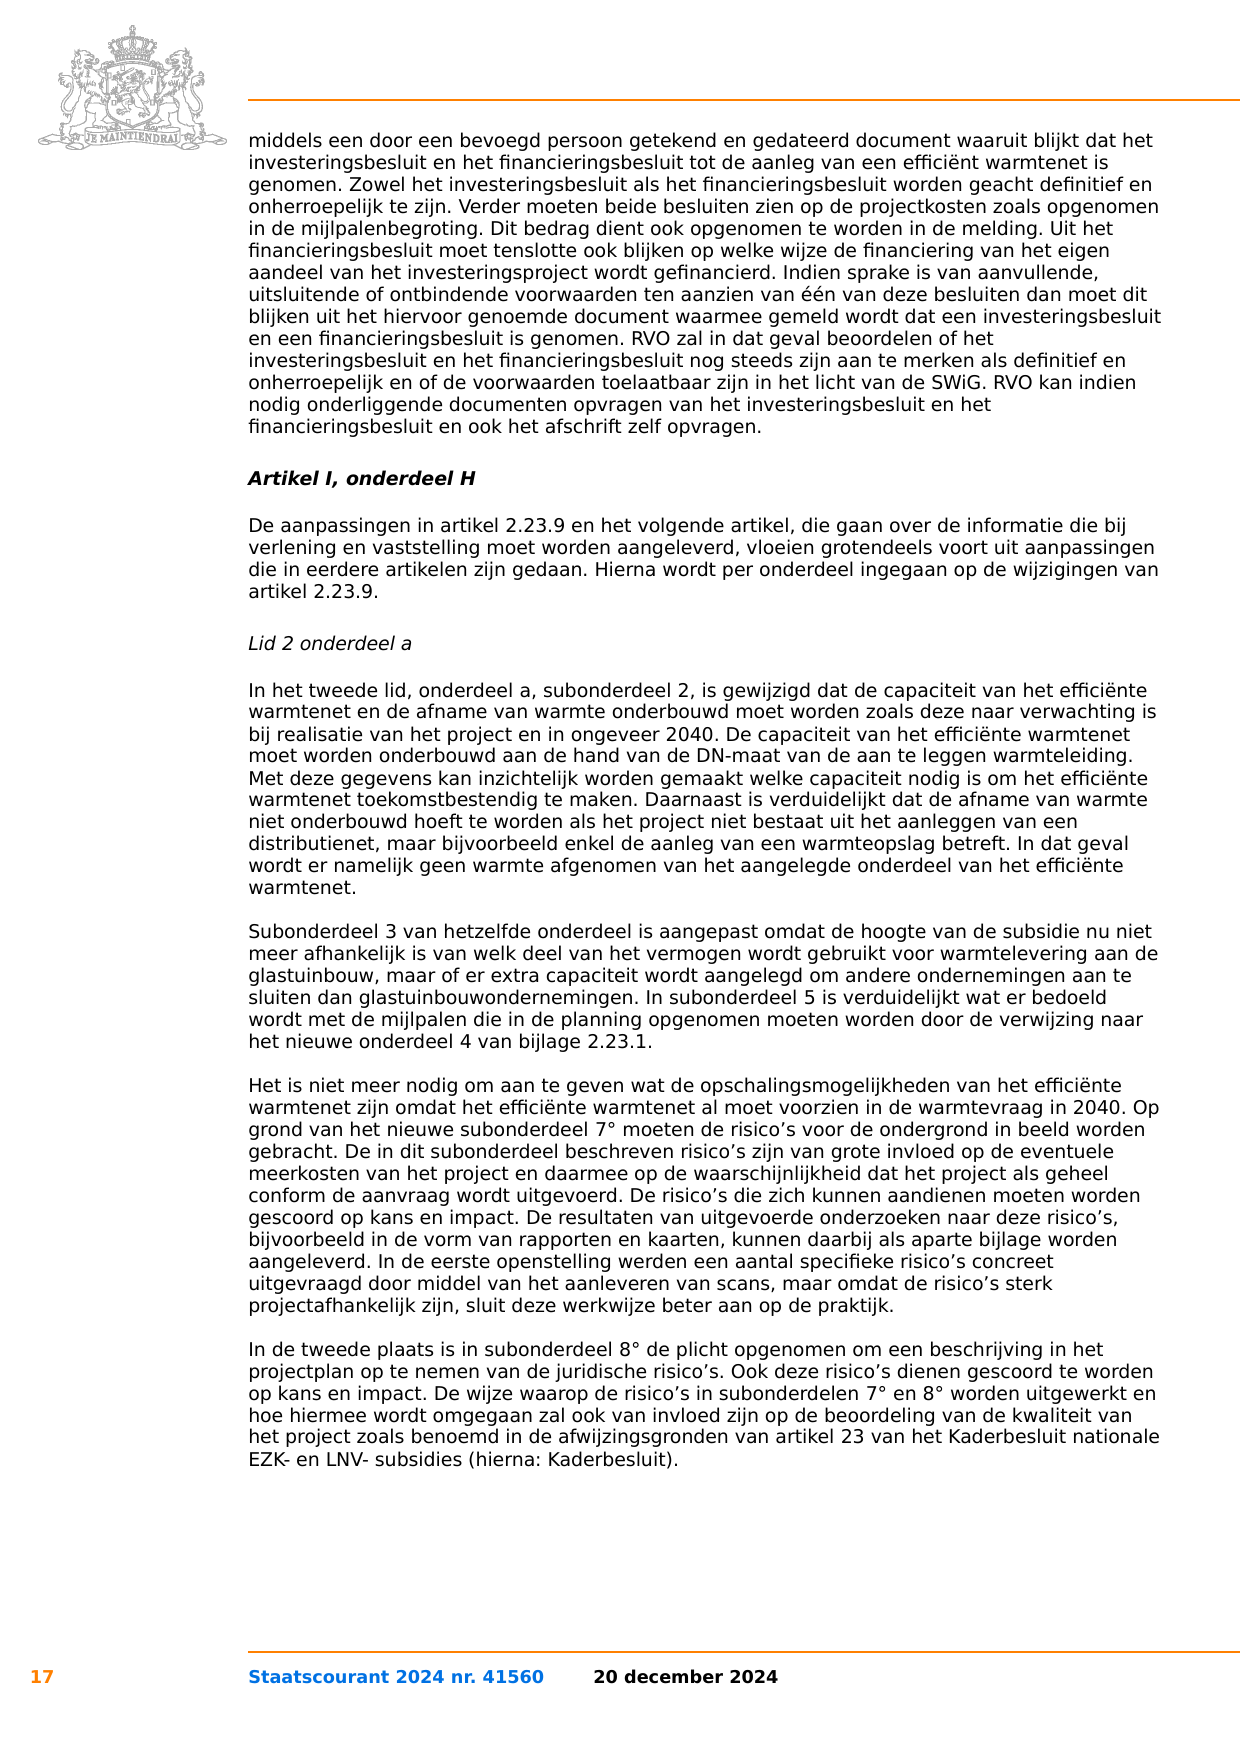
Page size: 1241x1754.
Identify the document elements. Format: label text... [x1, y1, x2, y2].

text Het is niet meer nodig om aan te geven wat de opschalingsmogelijkheden van het efficiënte warmtenet zijn omdat het efficiënte warmtenet al moet voorzien in de warmtevraag in 2040. Op grond van het nieuwe subonderdeel 7° moeten de risico’s voor de ondergrond in beeld worden gebracht. De in dit subonderdeel beschreven risico’s zijn van grote invloed op de eventuele meerkosten van het project en daarmee op de waarschijnlijkheid dat het project als geheel conform de aanvraag wordt uitgevoerd. De risico’s die zich kunnen aandienen moeten worden gescoord op kans en impact. De resultaten van uitgevoerde onderzoeken naar deze risico’s, bijvoorbeeld in de vorm van rapporten en kaarten, kunnen daarbij als aparte bijlage worden aangeleverd. In de eerste openstelling werden een aantal specifieke risico’s concreet uitgevraagd door middel van het aanleveren van scans, maar omdat de risico’s sterk projectafhankelijk zijn, sluit deze werkwijze beter aan op de praktijk. [248, 1075, 1163, 1317]
text In het tweede lid, onderdeel a, subonderdeel 2, is gewijzigd dat de capaciteit van het efficiënte warmtenet en de afname van warmte onderbouwd moet worden zoals deze naar verwachting is bij realisatie van het project en in ongeveer 2040. De capaciteit van het efficiënte warmtenet moet worden onderbouwd aan de hand van de DN-maat van de aan te leggen warmteleiding. Met deze gegevens kan inzichtelijk worden gemaakt welke capaciteit nodig is om het efficiënte warmtenet toekomstbestendig te maken. Daarnaast is verduidelijkt dat de afname van warmte niet onderbouwd hoeft te worden als het project niet bestaat uit het aanleggen van een distributienet, maar bijvoorbeeld enkel de aanleg van een warmteopslag betreft. In dat geval wordt er namelijk geen warmte afgenomen van het aangelegde onderdeel van het efficiënte warmtenet. [248, 679, 1163, 899]
text De aanpassingen in artikel 2.23.9 en het volgende artikel, die gaan over de informatie die bij verlening en vaststelling moet worden aangeleverd, vloeien grotendeels voort uit aanpassingen die in eerdere artikelen zijn gedaan. Hierna wordt per onderdeel ingegaan op de wijzigingen van artikel 2.23.9. [248, 514, 1163, 602]
text middels een door een bevoegd persoon getekend en gedateerd document waaruit blijkt dat het investeringsbesluit en het financieringsbesluit tot de aanleg van een efficiënt warmtenet is genomen. Zowel het investeringsbesluit als het financieringsbesluit worden geacht definitief en onherroepelijk te zijn. Verder moeten beide besluiten zien op de projectkosten zoals opgenomen in de mijlpalenbegroting. Dit bedrag dient ook opgenomen te worden in de melding. Uit het financieringsbesluit moet tenslotte ook blijken op welke wijze de financiering van het eigen aandeel van het investeringsproject wordt gefinancierd. Indien sprake is van aanvullende, uitsluitende of ontbindende voorwaarden ten aanzien van één van deze besluiten dan moet dit blijken uit het hiervoor genoemde document waarmee gemeld wordt dat een investeringsbesluit en een financieringsbesluit is genomen. RVO zal in dat geval beoordelen of het investeringsbesluit en het financieringsbesluit nog steeds zijn aan te merken als definitief en onherroepelijk en of de voorwaarden toelaatbaar zijn in het licht van de SWiG. RVO kan indien nodig onderliggende documenten opvragen van het investeringsbesluit en het financieringsbesluit en ook het afschrift zelf opvragen. [248, 130, 1163, 438]
picture [38, 25, 227, 150]
subtitle Lid 2 onderdeel a [248, 632, 1163, 654]
text In de tweede plaats is in subonderdeel 8° de plicht opgenomen om een beschrijving in het projectplan op te nemen van de juridische risico’s. Ook deze risico’s dienen gescoord te worden op kans en impact. De wijze waarop de risico’s in subonderdelen 7° en 8° worden uitgewerkt en hoe hiermee wordt omgegaan zal ook van invloed zijn op de beoordeling van de kwaliteit van het project zoals benoemd in de afwijzingsgronden van artikel 23 van het Kaderbesluit nationale EZK- en LNV- subsidies (hierna: Kaderbesluit). [248, 1338, 1163, 1470]
text Subonderdeel 3 van hetzelfde onderdeel is aangepast omdat de hoogte van de subsidie nu niet meer afhankelijk is van welk deel van het vermogen wordt gebruikt voor warmtelevering aan de glastuinbouw, maar of er extra capaciteit wordt aangelegd om andere ondernemingen aan te sluiten dan glastuinbouwondernemingen. In subonderdeel 5 is verduidelijkt wat er bedoeld wordt met de mijlpalen die in de planning opgenomen moeten worden door de verwijzing naar het nieuwe onderdeel 4 van bijlage 2.23.1. [248, 921, 1163, 1053]
subtitle Artikel I, onderdeel H [248, 468, 1163, 489]
